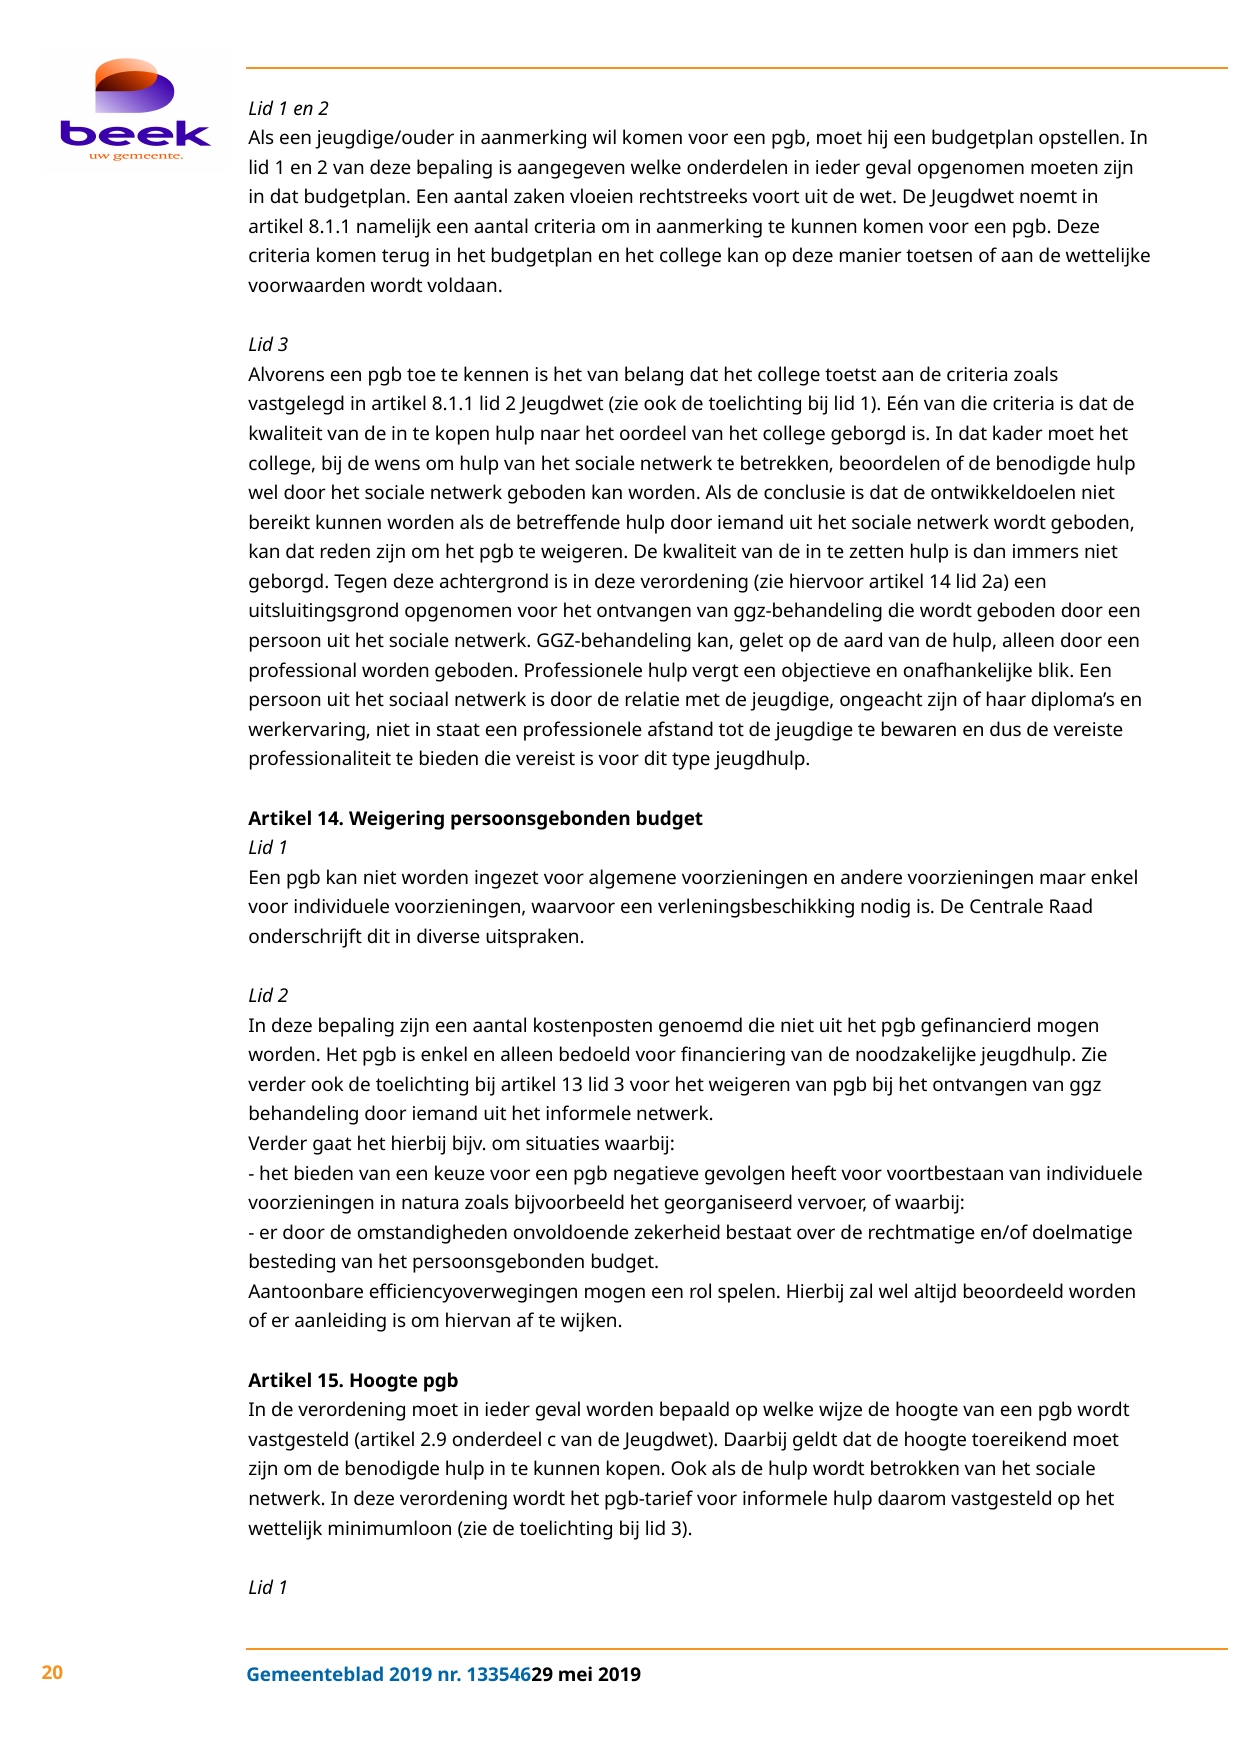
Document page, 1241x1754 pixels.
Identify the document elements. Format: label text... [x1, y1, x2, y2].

text Een pgb kan niet worden ingezet voor algemene voorzieningen en andere voorzieningen maar enkel voor individuele voorzieningen, waarvoor een verleningsbeschikking nodig is. De Centrale Raad onderschrijft dit in diverse uitspraken. [248, 864, 1152, 949]
text Artikel 14. Weigering persoonsgebonden budget [248, 805, 1152, 831]
text Artikel 15. Hoogte pgb [248, 1367, 1152, 1393]
text Lid 2 [248, 982, 1152, 1008]
text Lid 1 en 2 [248, 95, 1152, 121]
text - het bieden van een keuze voor een pgb negatieve gevolgen heeft voor voortbestaan van individuele voorzieningen in natura zoals bijvoorbeeld het georganiseerd vervoer, of waarbij: [248, 1160, 1152, 1215]
text Als een jeugdige/ouder in aanmerking wil komen voor een pgb, moet hij een budgetplan opstellen. In lid 1 en 2 van deze bepaling is aangegeven welke onderdelen in ieder geval opgenomen moeten zijn in dat budgetplan. Een aantal zaken vloeien rechtstreeks voort uit de wet. De Jeugdwet noemt in artikel 8.1.1 namelijk een aantal criteria om in aanmerking te kunnen komen voor een pgb. Deze criteria komen terug in het budgetplan en het college kan op deze manier toetsen of aan de wettelijke voorwaarden wordt voldaan. [248, 124, 1152, 298]
text In deze bepaling zijn een aantal kostenposten genoemd die niet uit het pgb gefinancierd mogen worden. Het pgb is enkel en alleen bedoeld voor financiering van de noodzakelijke jeugdhulp. Zie verder ook de toelichting bij artikel 13 lid 3 voor het weigeren van pgb bij het ontvangen van ggz behandeling door iemand uit het informele netwerk. [248, 1012, 1152, 1126]
text Alvorens een pgb toe te kennen is het van belang dat het college toetst aan de criteria zoals vastgelegd in artikel 8.1.1 lid 2 Jeugdwet (zie ook de toelichting bij lid 1). Eén van die criteria is dat de kwaliteit van de in te kopen hulp naar het oordeel van het college geborgd is. In dat kader moet het college, bij de wens om hulp van het sociale netwerk te betrekken, beoordelen of de benodigde hulp wel door het sociale netwerk geboden kan worden. Als de conclusie is dat de ontwikkeldoelen niet bereikt kunnen worden als de betreffende hulp door iemand uit het sociale netwerk wordt geboden, kan dat reden zijn om het pgb te weigeren. De kwaliteit van de in te zetten hulp is dan immers niet geborgd. Tegen deze achtergrond is in deze verordening (zie hiervoor artikel 14 lid 2a) een uitsluitingsgrond opgenomen voor het ontvangen van ggz-behandeling die wordt geboden door een persoon uit het sociale netwerk. GGZ-behandeling kan, gelet op de aard van de hulp, alleen door een professional worden geboden. Professionele hulp vergt een objectieve en onafhankelijke blik. Een persoon uit het sociaal netwerk is door de relatie met de jeugdige, ongeacht zijn of haar diploma’s en werkervaring, niet in staat een professionele afstand tot de jeugdige te bewaren en dus de vereiste professionaliteit te bieden die vereist is voor dit type jeugdhulp. [248, 361, 1152, 771]
text - er door de omstandigheden onvoldoende zekerheid bestaat over de rechtmatige en/of doelmatige besteding van het persoonsgebonden budget. [248, 1219, 1152, 1274]
text Lid 1 [248, 1574, 1152, 1600]
text Lid 1 [248, 834, 1152, 860]
text Aantoonbare efficiencyoverwegingen mogen een rol spelen. Hierbij zal wel altijd beoordeeld worden of er aanleiding is om hiervan af te wijken. [248, 1278, 1152, 1333]
text Verder gaat het hierbij bijv. om situaties waarbij: [248, 1130, 1152, 1156]
picture [41, 47, 231, 172]
text In de verordening moet in ieder geval worden bepaald op welke wijze de hoogte van een pgb wordt vastgesteld (artikel 2.9 onderdeel c van de Jeugdwet). Daarbij geldt dat de hoogte toereikend moet zijn om de benodigde hulp in te kunnen kopen. Ook als de hulp wordt betrokken van het sociale netwerk. In deze verordening wordt het pgb-tarief voor informele hulp daarom vastgesteld op het wettelijk minimumloon (zie de toelichting bij lid 3). [248, 1396, 1152, 1541]
text Lid 3 [248, 331, 1152, 357]
